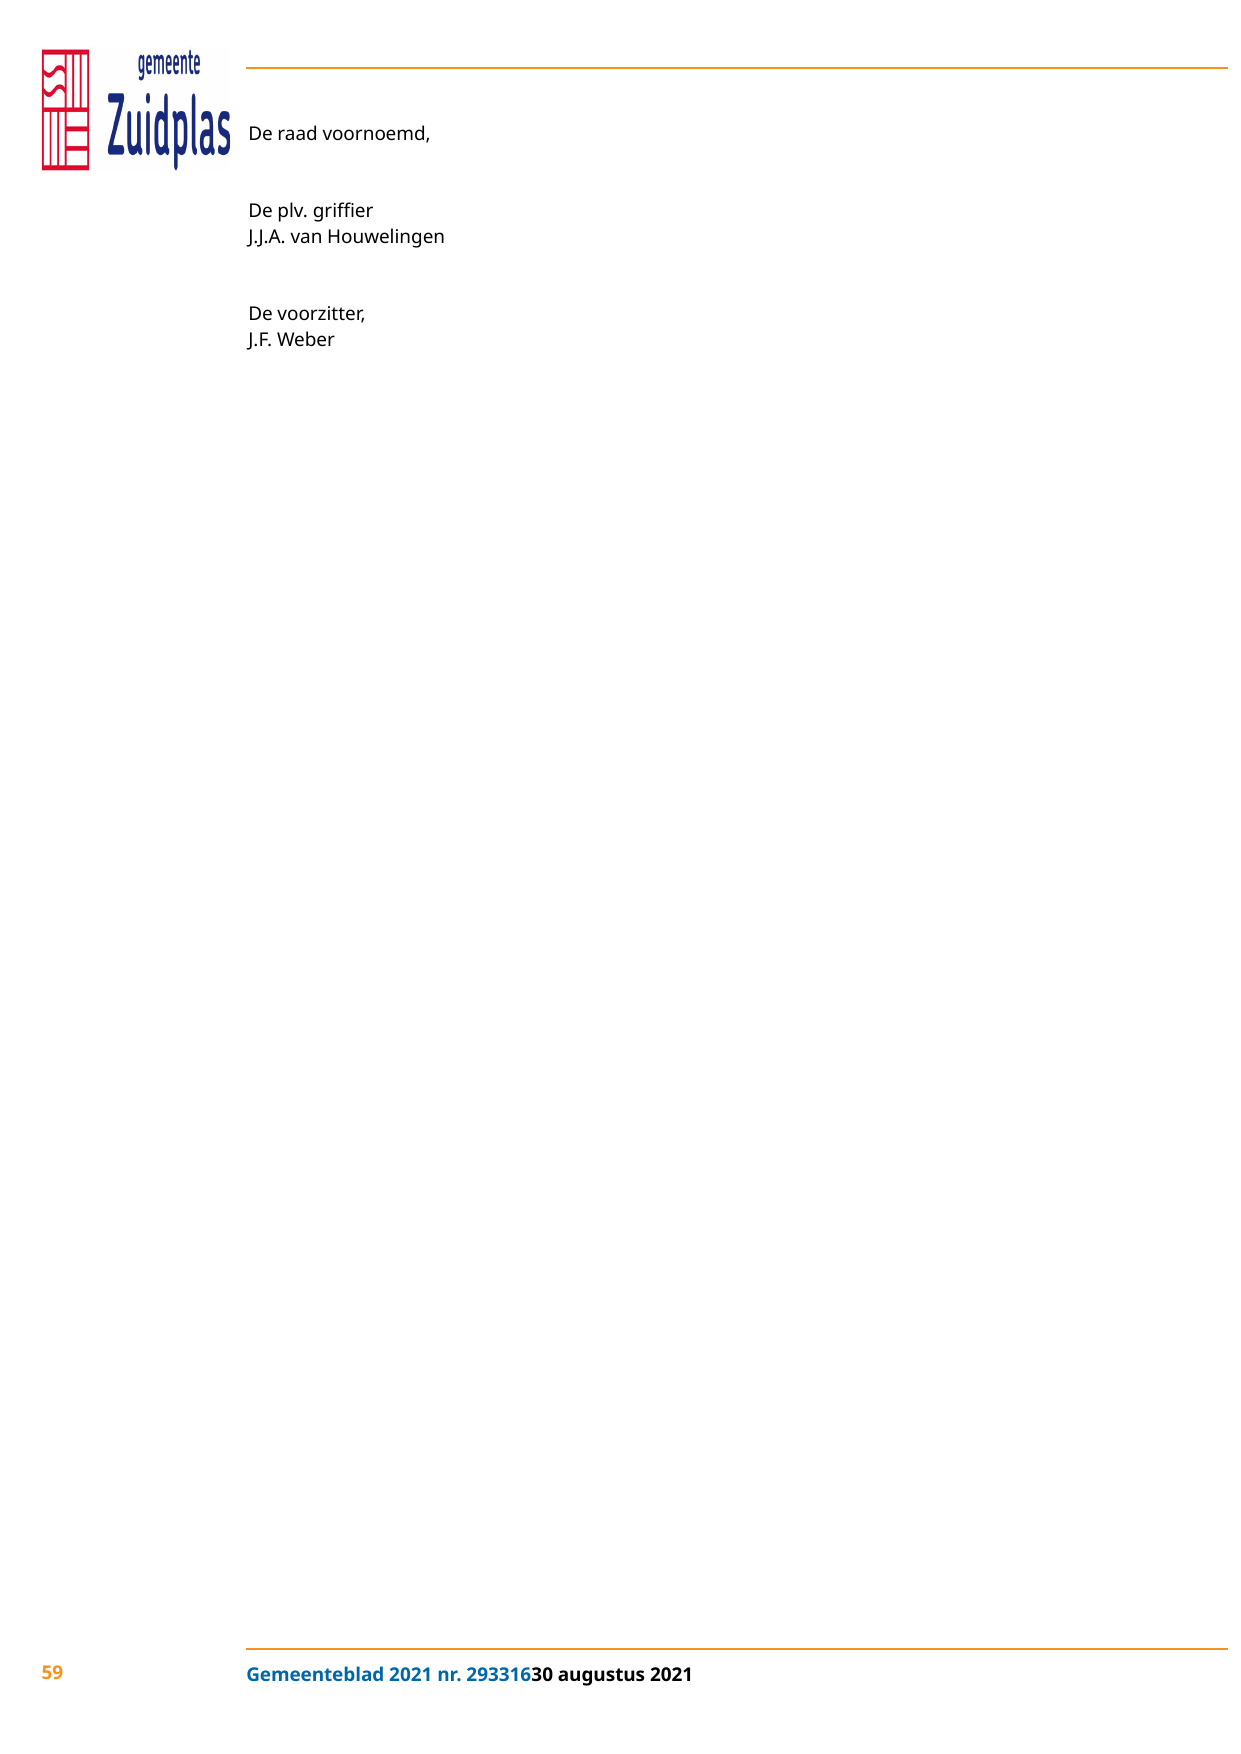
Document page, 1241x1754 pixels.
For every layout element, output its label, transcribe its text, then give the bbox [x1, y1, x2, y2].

text De plv. griffier [248, 198, 1152, 223]
text De voorzitter, [248, 301, 1152, 326]
text J.F. Weber [248, 326, 1152, 352]
text J.J.A. van Houwelingen [248, 223, 1152, 249]
text De raad voornoemd, [248, 121, 1152, 146]
picture [41, 47, 231, 172]
